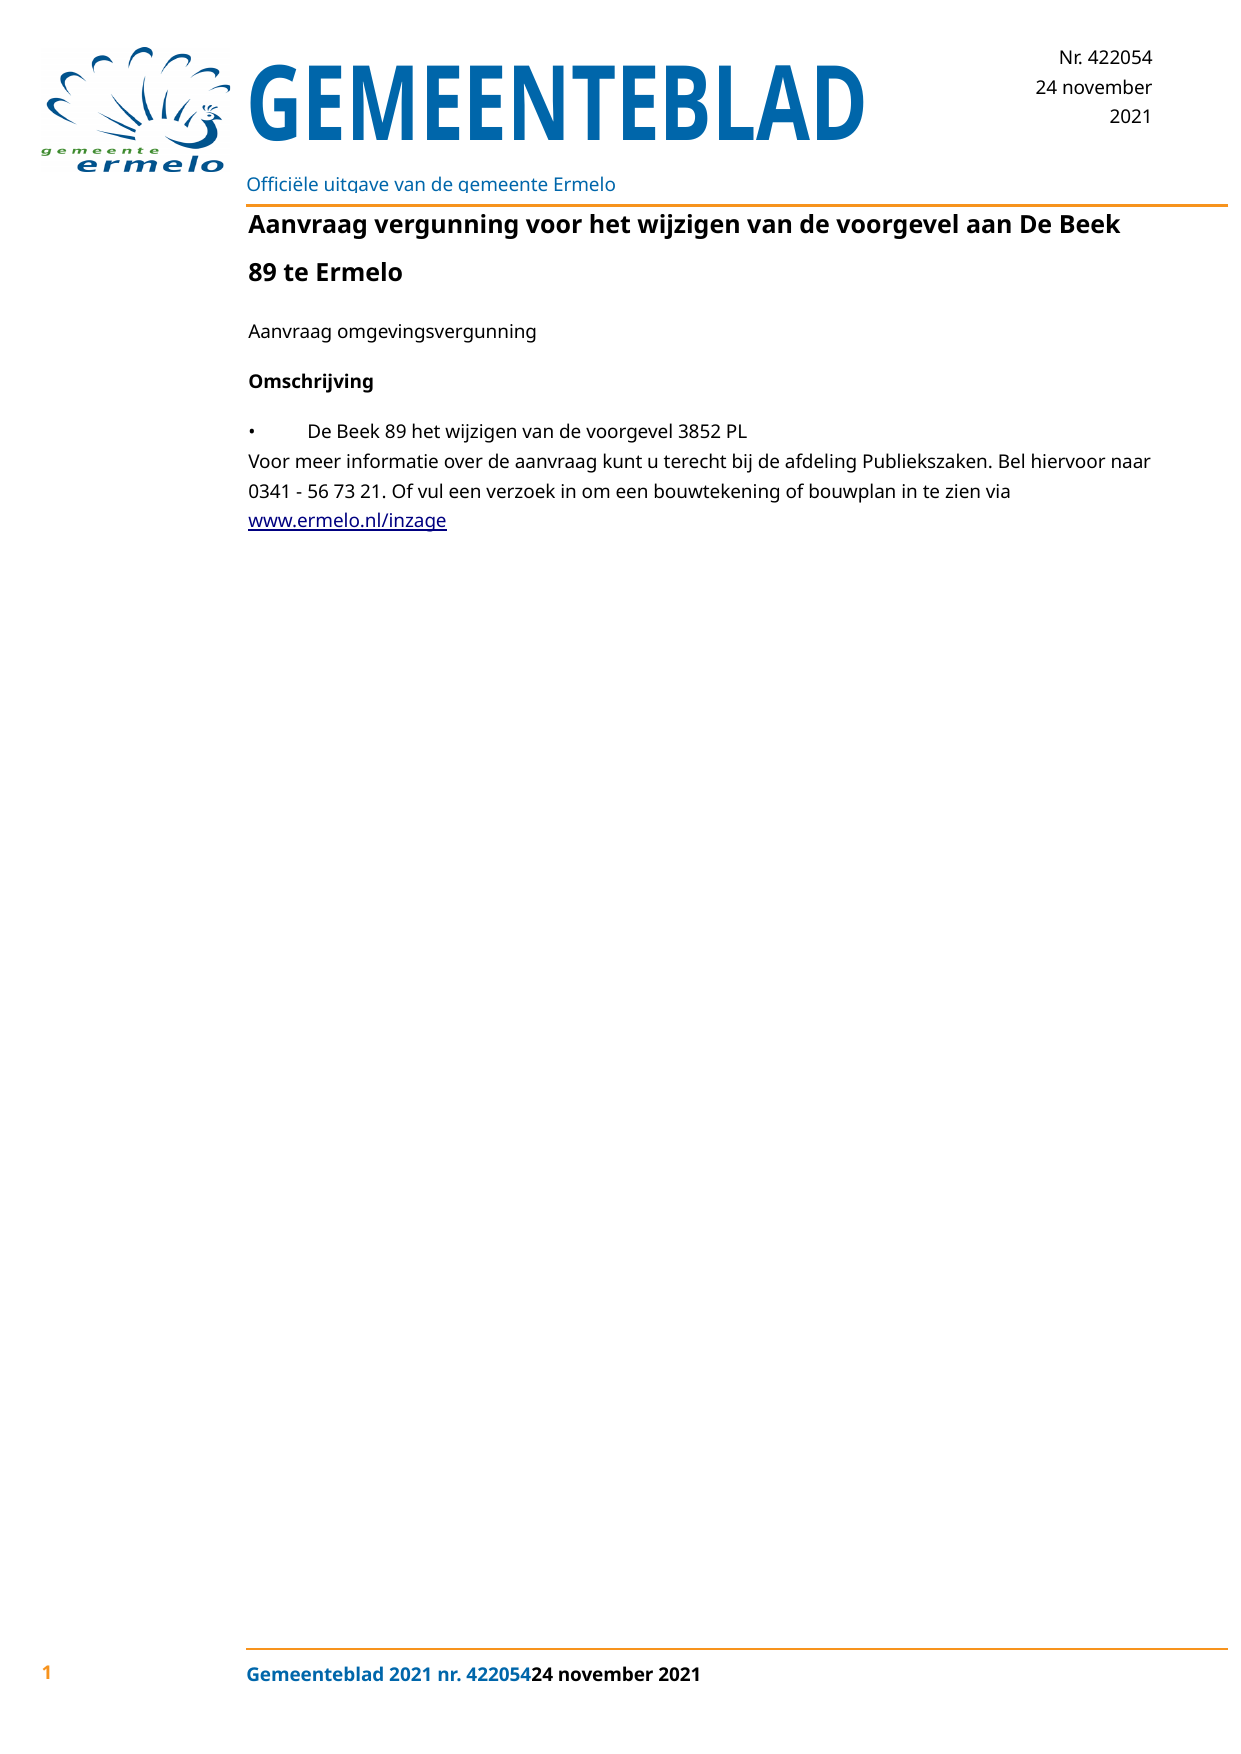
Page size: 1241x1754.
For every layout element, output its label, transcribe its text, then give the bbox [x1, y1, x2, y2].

text Aanvraag omgevingsvergunning [248, 318, 1152, 344]
text Aanvraag vergunning voor het wijzigen van de voorgevel aan De Beek 89 te Ermelo [248, 207, 1152, 288]
text Voor meer informatie over de aanvraag kunt u terecht bij de afdeling Publiekszaken. Bel hiervoor naar 0341 - 56 73 21. Of vul een verzoek in om een bouwtekening of bouwplan in te zien via www.ermelo.nl/inzage [248, 448, 1152, 533]
picture [41, 47, 231, 172]
text Omschrijving [248, 368, 1152, 394]
list De Beek 89 het wijzigen van de voorgevel 3852 PL [248, 419, 1152, 444]
